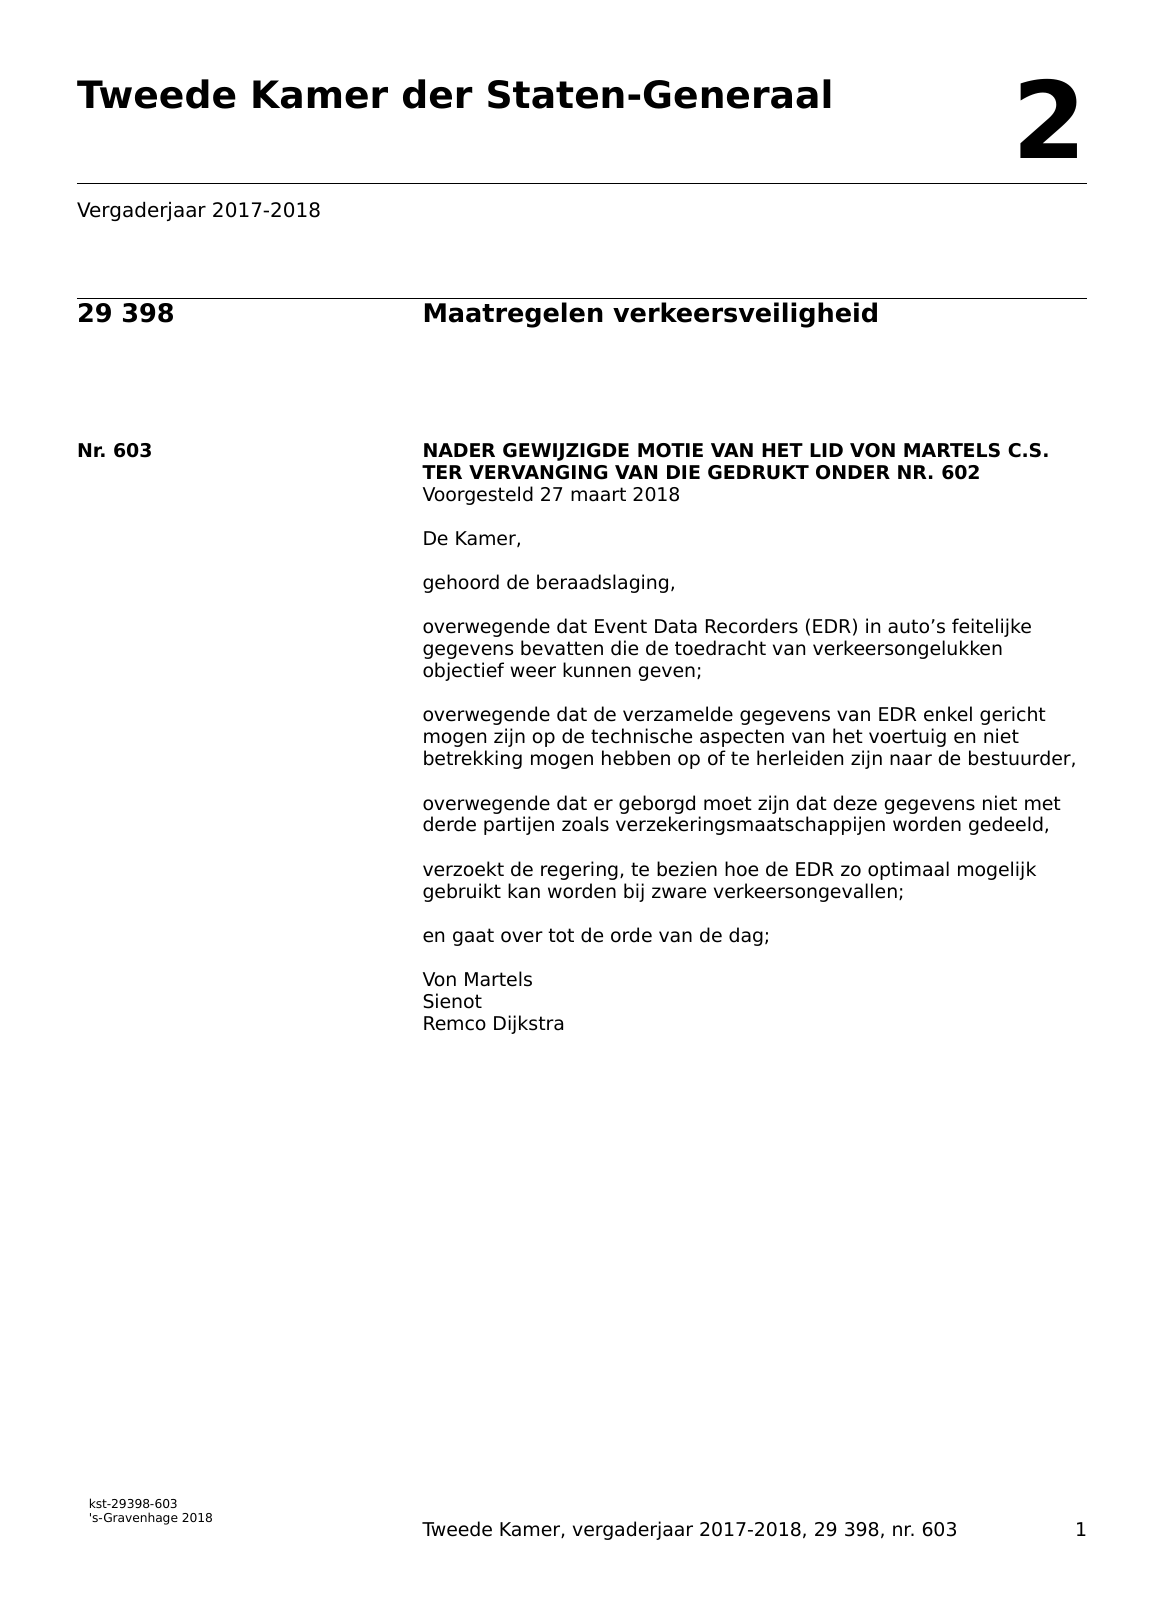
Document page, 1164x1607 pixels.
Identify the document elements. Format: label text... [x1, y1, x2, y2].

text Von Martels [422, 969, 1087, 991]
text overwegende dat Event Data Recorders (EDR) in auto’s feitelijke gegevens bevatten die de toedracht van verkeersongelukken objectief weer kunnen geven; [422, 616, 1087, 682]
table_header 2 [886, 59, 1087, 183]
subtitle Nr. 603 NADER GEWIJZIGDE MOTIE VAN HET LID VON MARTELS C.S. TER VERVANGING VAN DIE GEDRUKT ONDER NR. 602 [77, 440, 1087, 484]
text overwegende dat de verzamelde gegevens van EDR enkel gericht mogen zijn op de technische aspecten van het voertuig en niet betrekking mogen hebben op of te herleiden zijn naar de bestuurder, [422, 704, 1087, 770]
text 's-Gravenhage 2018 [88, 1511, 323, 1525]
text Sienot [422, 991, 1087, 1013]
subtitle 29 398 Maatregelen verkeersveiligheid [77, 299, 1087, 329]
text kst-29398-603 [88, 1497, 323, 1511]
table_cell Vergaderjaar 2017-2018 [77, 184, 1087, 298]
table_header Tweede Kamer der Staten-Generaal [77, 59, 886, 183]
text verzoekt de regering, te bezien hoe de EDR zo optimaal mogelijk gebruikt kan worden bij zware verkeersongevallen; [422, 858, 1087, 902]
text overwegende dat er geborgd moet zijn dat deze gegevens niet met derde partijen zoals verzekeringsmaatschappijen worden gedeeld, [422, 792, 1087, 836]
text Voorgesteld 27 maart 2018 [422, 484, 1087, 506]
text en gaat over tot de orde van de dag; [422, 925, 1087, 947]
text De Kamer, [422, 528, 1087, 550]
text Remco Dijkstra [422, 1013, 1087, 1035]
text gehoord de beraadslaging, [422, 572, 1087, 594]
